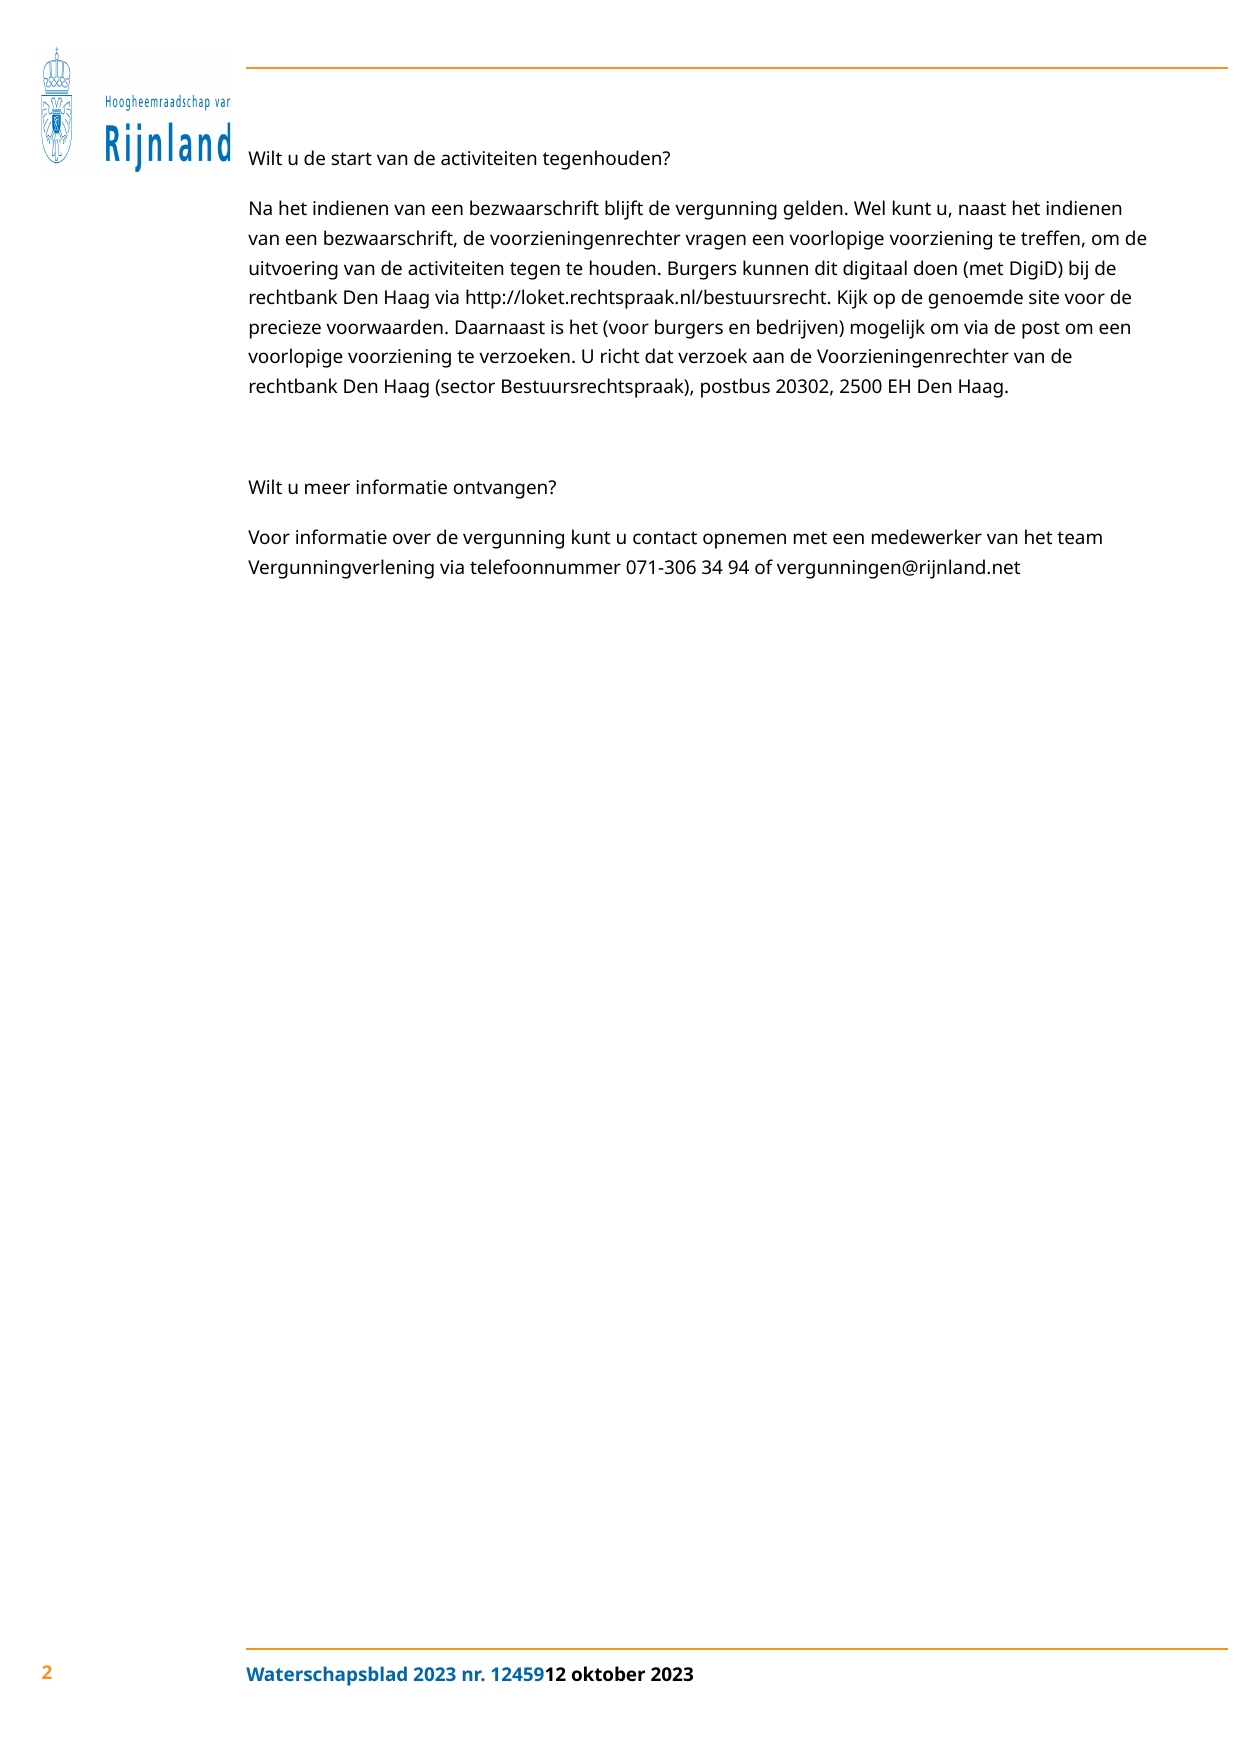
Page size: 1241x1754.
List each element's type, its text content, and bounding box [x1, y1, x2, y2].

text Voor informatie over de vergunning kunt u contact opnemen met een medewerker van het team Vergunningverlening via telefoonnummer 071-306 34 94 of vergunningen@rijnland.net [248, 524, 1152, 580]
text Na het indienen van een bezwaarschrift blijft de vergunning gelden. Wel kunt u, naast het indienen van een bezwaarschrift, de voorzieningenrechter vragen een voorlopige voorziening te treffen, om de uitvoering van de activiteiten tegen te houden. Burgers kunnen dit digitaal doen (met DigiD) bij de rechtbank Den Haag via http://loket.rechtspraak.nl/bestuursrecht. Kijk op de genoemde site voor de precieze voorwaarden. Daarnaast is het (voor burgers en bedrijven) mogelijk om via de post om een voorlopige voorziening te verzoeken. U richt dat verzoek aan de Voorzieningenrechter van de rechtbank Den Haag (sector Bestuursrechtspraak), postbus 20302, 2500 EH Den Haag. [248, 196, 1152, 399]
text Wilt u meer informatie ontvangen? [248, 474, 1152, 500]
picture [41, 47, 231, 172]
text Wilt u de start van de activiteiten tegenhouden? [248, 145, 1152, 171]
